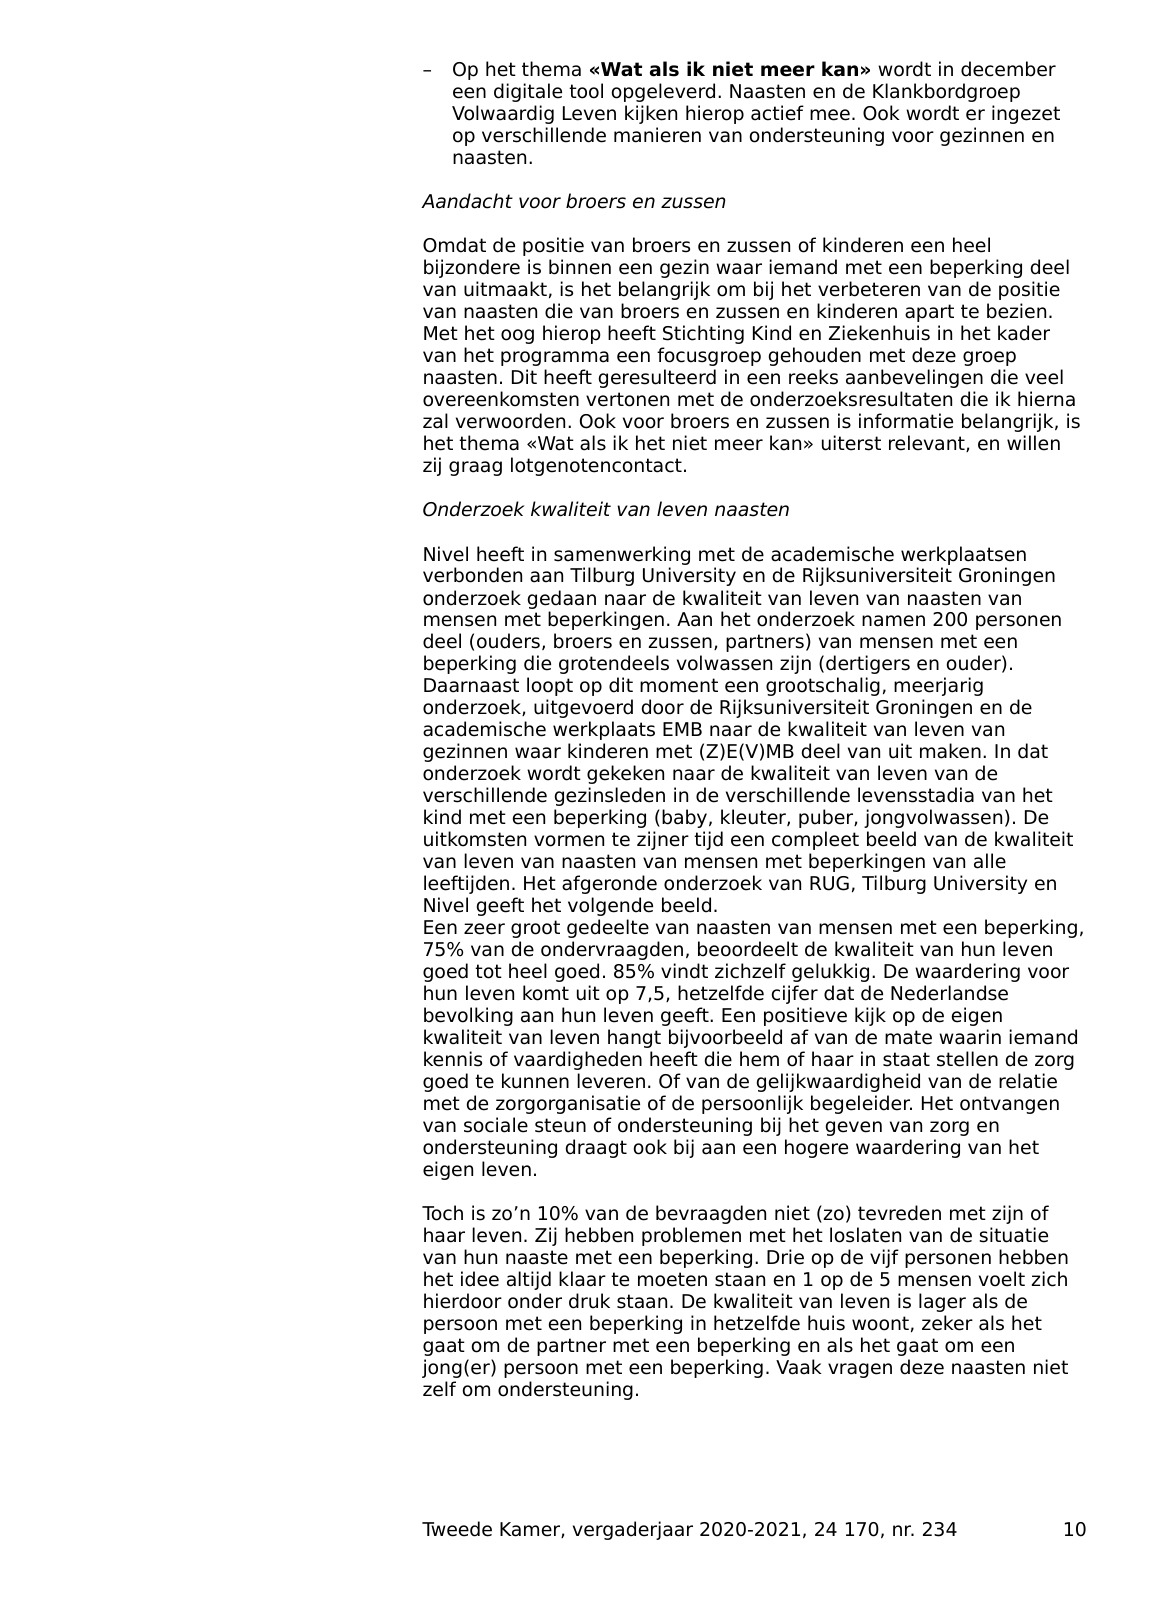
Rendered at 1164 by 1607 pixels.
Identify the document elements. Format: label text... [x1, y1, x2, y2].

text Toch is zo’n 10% van de bevraagden niet (zo) tevreden met zijn of haar leven. Zij hebben problemen met het loslaten van de situatie van hun naaste met een beperking. Drie op de vijf personen hebben het idee altijd klaar te moeten staan en 1 op de 5 mensen voelt zich hierdoor onder druk staan. De kwaliteit van leven is lager als de persoon met een beperking in hetzelfde huis woont, zeker als het gaat om de partner met een beperking en als het gaat om een jong(er) persoon met een beperking. Vaak vragen deze naasten niet zelf om ondersteuning. [422, 1203, 1087, 1401]
text – Op het thema «Wat als ik niet meer kan» wordt in december een digitale tool opgeleverd. Naasten en de Klankbordgroep Volwaardig Leven kijken hierop actief mee. Ook wordt er ingezet op verschillende manieren van ondersteuning voor gezinnen en naasten. [422, 59, 1087, 169]
text Een zeer groot gedeelte van naasten van mensen met een beperking, 75% van de ondervraagden, beoordeelt de kwaliteit van hun leven goed tot heel goed. 85% vindt zichzelf gelukkig. De waardering voor hun leven komt uit op 7,5, hetzelfde cijfer dat de Nederlandse bevolking aan hun leven geeft. Een positieve kijk op de eigen kwaliteit van leven hangt bijvoorbeeld af van de mate waarin iemand kennis of vaardigheden heeft die hem of haar in staat stellen de zorg goed te kunnen leveren. Of van de gelijkwaardigheid van de relatie met de zorgorganisatie of de persoonlijk begeleider. Het ontvangen van sociale steun of ondersteuning bij het geven van zorg en ondersteuning draagt ook bij aan een hogere waardering van het eigen leven. [422, 917, 1087, 1181]
subtitle Aandacht voor broers en zussen [422, 191, 1087, 213]
text Omdat de positie van broers en zussen of kinderen een heel bijzondere is binnen een gezin waar iemand met een beperking deel van uitmaakt, is het belangrijk om bij het verbeteren van de positie van naasten die van broers en zussen en kinderen apart te bezien. Met het oog hierop heeft Stichting Kind en Ziekenhuis in het kader van het programma een focusgroep gehouden met deze groep naasten. Dit heeft geresulteerd in een reeks aanbevelingen die veel overeenkomsten vertonen met de onderzoeksresultaten die ik hierna zal verwoorden. Ook voor broers en zussen is informatie belangrijk, is het thema «Wat als ik het niet meer kan» uiterst relevant, en willen zij graag lotgenotencontact. [422, 235, 1087, 477]
text Nivel heeft in samenwerking met de academische werkplaatsen verbonden aan Tilburg University en de Rijksuniversiteit Groningen onderzoek gedaan naar de kwaliteit van leven van naasten van mensen met beperkingen. Aan het onderzoek namen 200 personen deel (ouders, broers en zussen, partners) van mensen met een beperking die grotendeels volwassen zijn (dertigers en ouder). Daarnaast loopt op dit moment een grootschalig, meerjarig onderzoek, uitgevoerd door de Rijksuniversiteit Groningen en de academische werkplaats EMB naar de kwaliteit van leven van gezinnen waar kinderen met (Z)E(V)MB deel van uit maken. In dat onderzoek wordt gekeken naar de kwaliteit van leven van de verschillende gezinsleden in de verschillende levensstadia van het kind met een beperking (baby, kleuter, puber, jongvolwassen). De uitkomsten vormen te zijner tijd een compleet beeld van de kwaliteit van leven van naasten van mensen met beperkingen van alle leeftijden. Het afgeronde onderzoek van RUG, Tilburg University en Nivel geeft het volgende beeld. [422, 543, 1087, 917]
subtitle Onderzoek kwaliteit van leven naasten [422, 499, 1087, 521]
